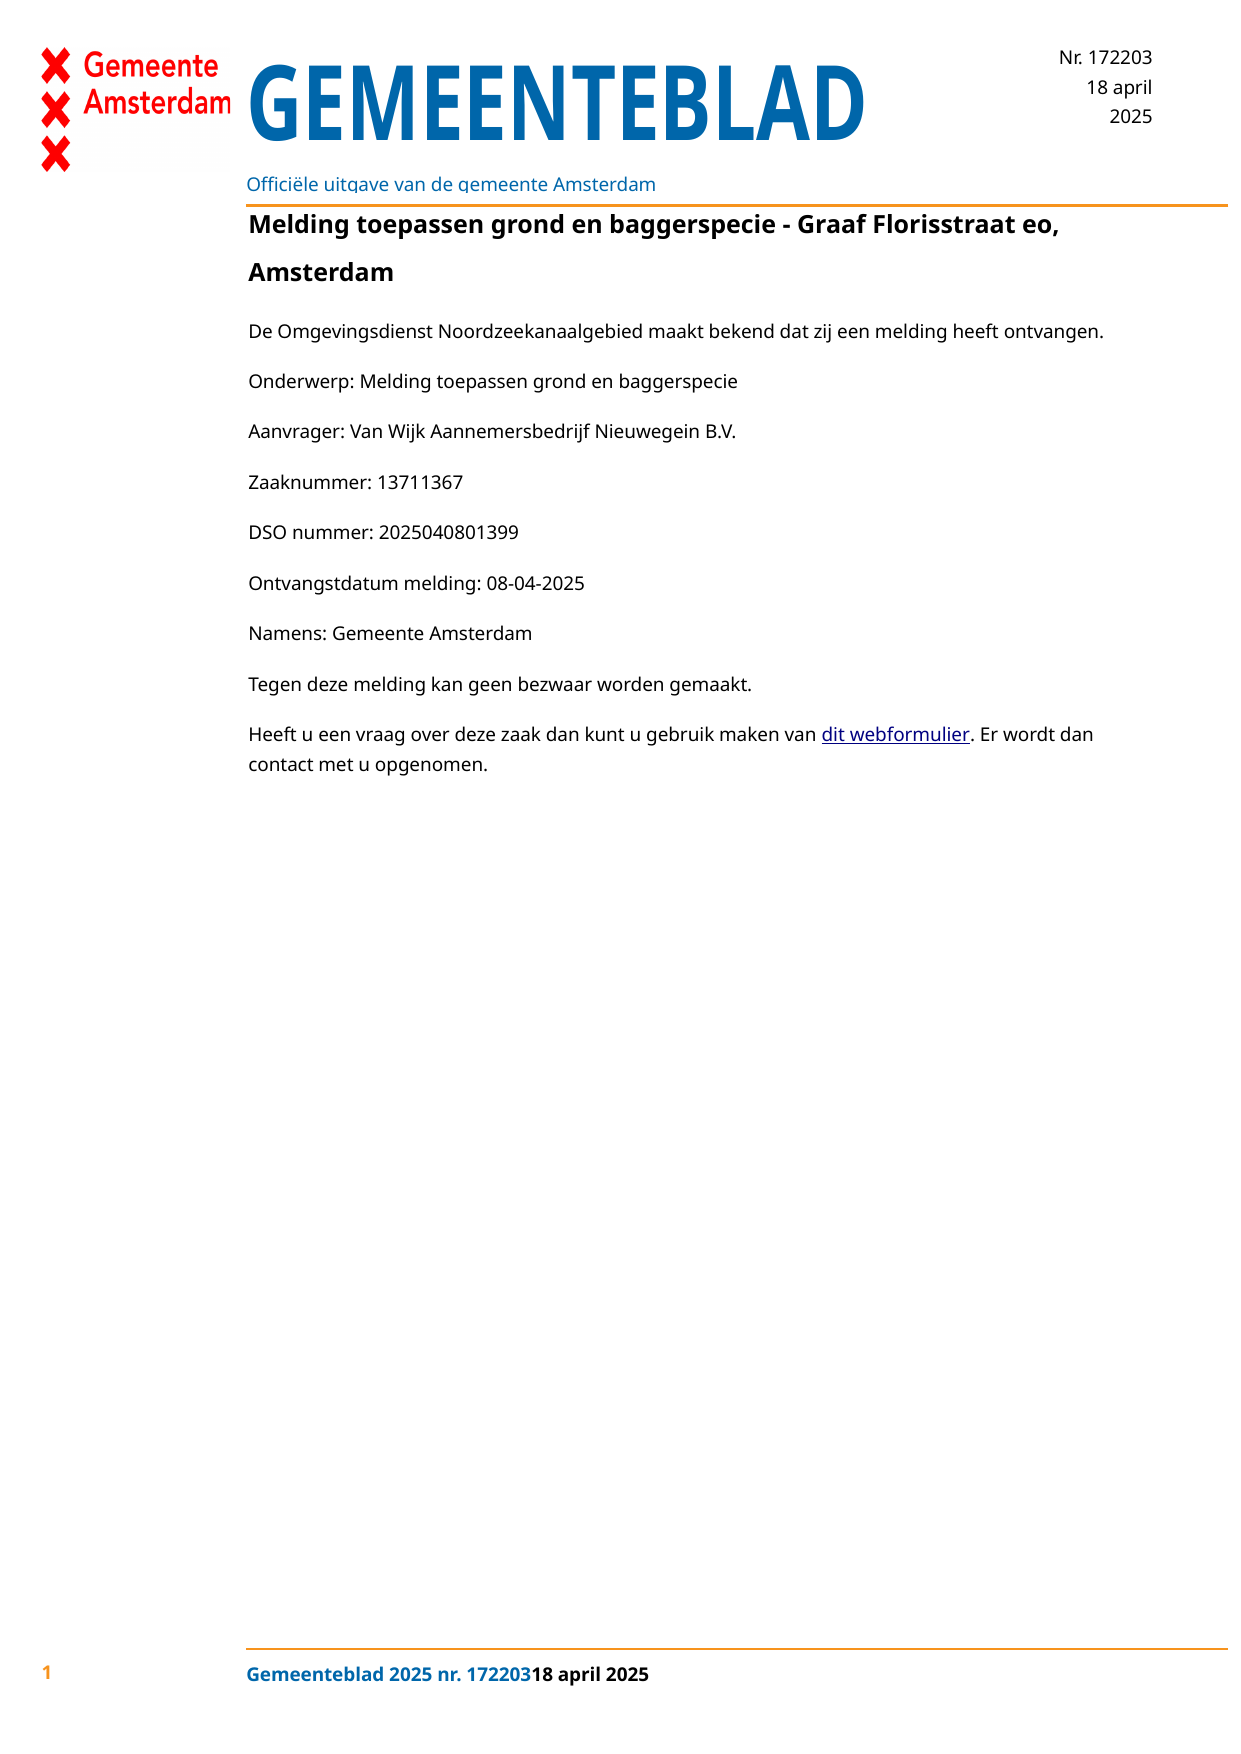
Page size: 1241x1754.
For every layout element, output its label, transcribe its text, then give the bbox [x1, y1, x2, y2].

text Tegen deze melding kan geen bezwaar worden gemaakt. [248, 671, 1152, 697]
text Onderwerp: Melding toepassen grond en baggerspecie [248, 368, 1152, 394]
text DSO nummer: 2025040801399 [248, 519, 1152, 545]
text De Omgevingsdienst Noordzeekanaalgebied maakt bekend dat zij een melding heeft ontvangen. [248, 318, 1152, 344]
text Namens: Gemeente Amsterdam [248, 620, 1152, 646]
text Melding toepassen grond en baggerspecie - Graaf Florisstraat eo, Amsterdam [248, 207, 1152, 288]
text Aanvrager: Van Wijk Aannemersbedrijf Nieuwegein B.V. [248, 419, 1152, 444]
text Ontvangstdatum melding: 08-04-2025 [248, 570, 1152, 596]
picture [41, 47, 231, 172]
text Zaaknummer: 13711367 [248, 469, 1152, 495]
text Heeft u een vraag over deze zaak dan kunt u gebruik maken van dit webformulier. Er wordt dan contact met u opgenomen. [248, 721, 1152, 777]
